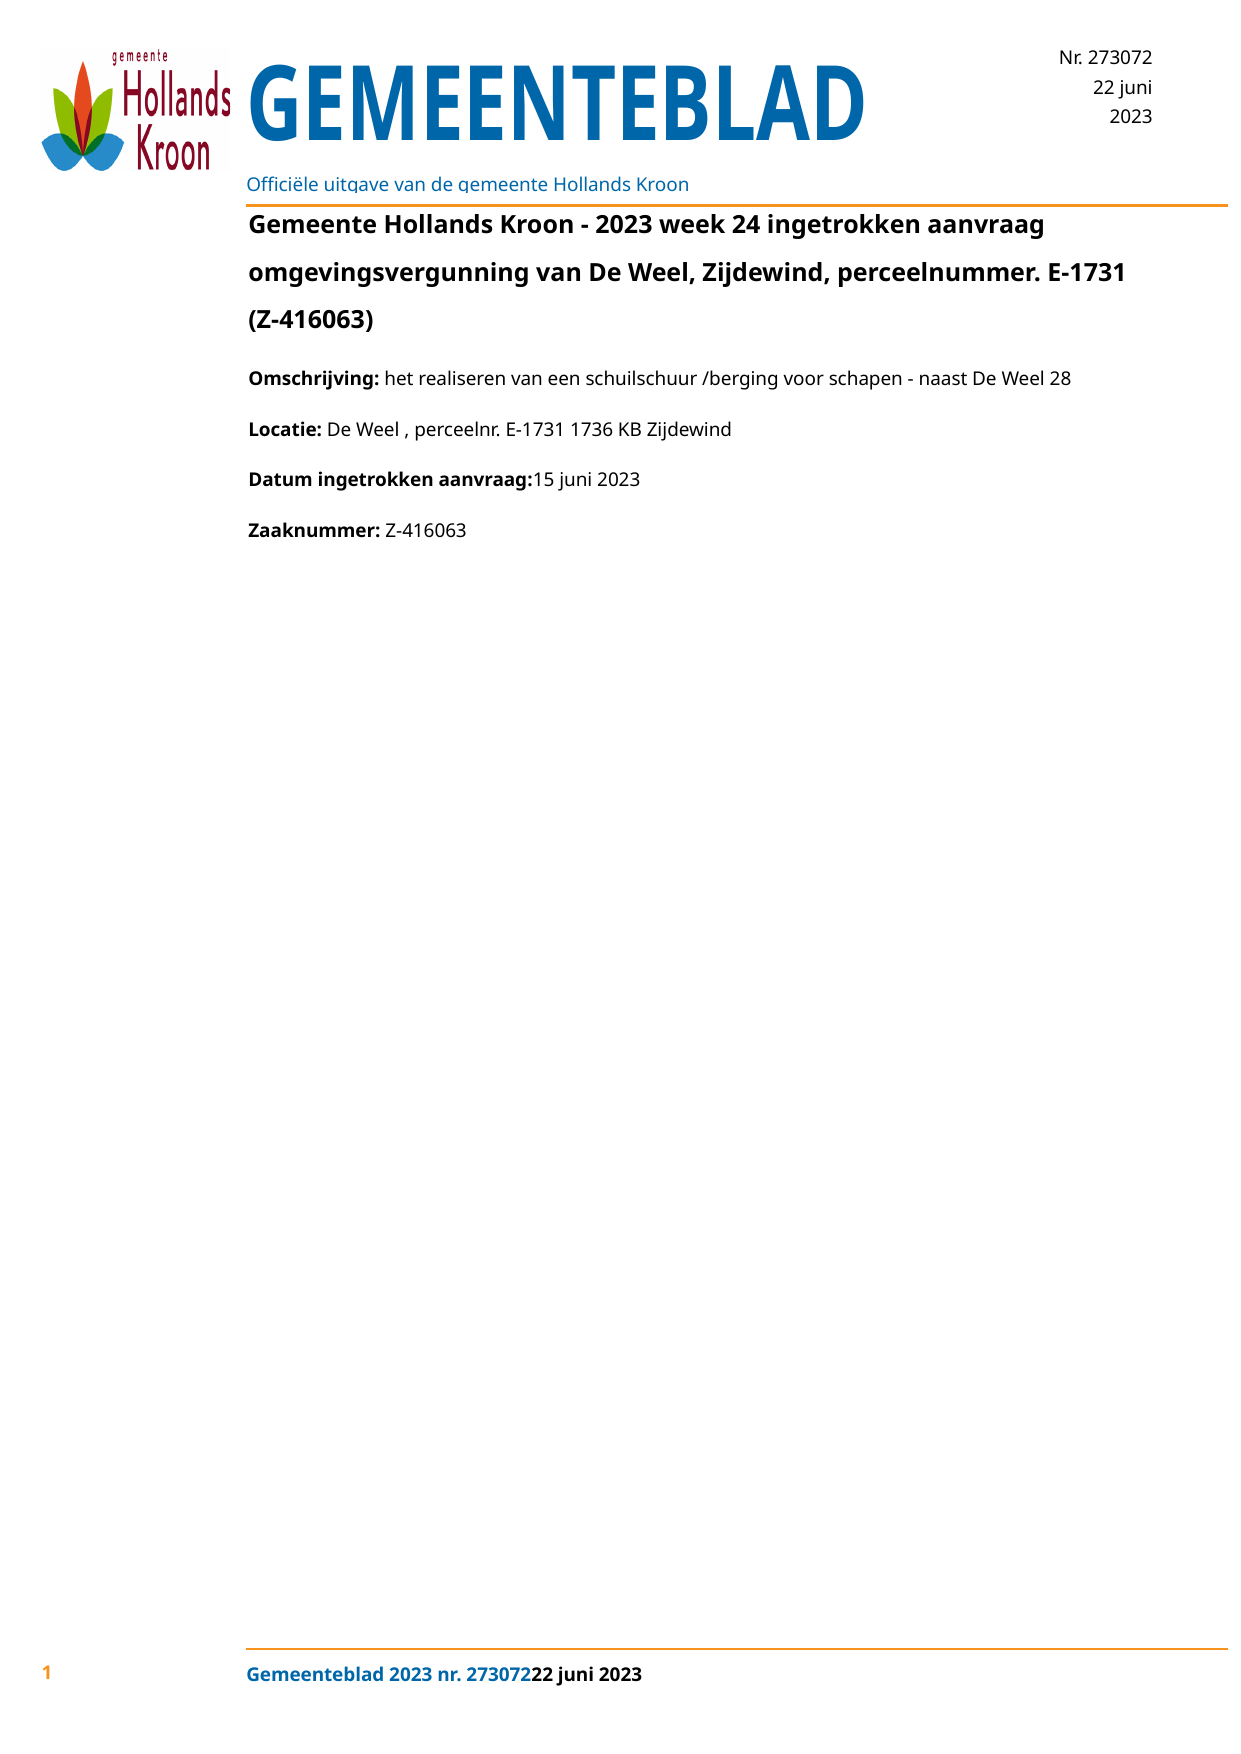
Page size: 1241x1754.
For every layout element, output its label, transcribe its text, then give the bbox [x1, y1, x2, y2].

text Zaaknummer: Z-416063 [248, 517, 1152, 542]
picture [41, 47, 231, 172]
text Locatie: De Weel , perceelnr. E-1731 1736 KB Zijdewind [248, 416, 1152, 442]
text Datum ingetrokken aanvraag:15 juni 2023 [248, 466, 1152, 492]
text Gemeente Hollands Kroon - 2023 week 24 ingetrokken aanvraag omgevingsvergunning van De Weel, Zijdewind, perceelnummer. E-1731 (Z-416063) [248, 207, 1152, 336]
text Omschrijving: het realiseren van een schuilschuur /berging voor schapen - naast De Weel 28 [248, 366, 1152, 391]
